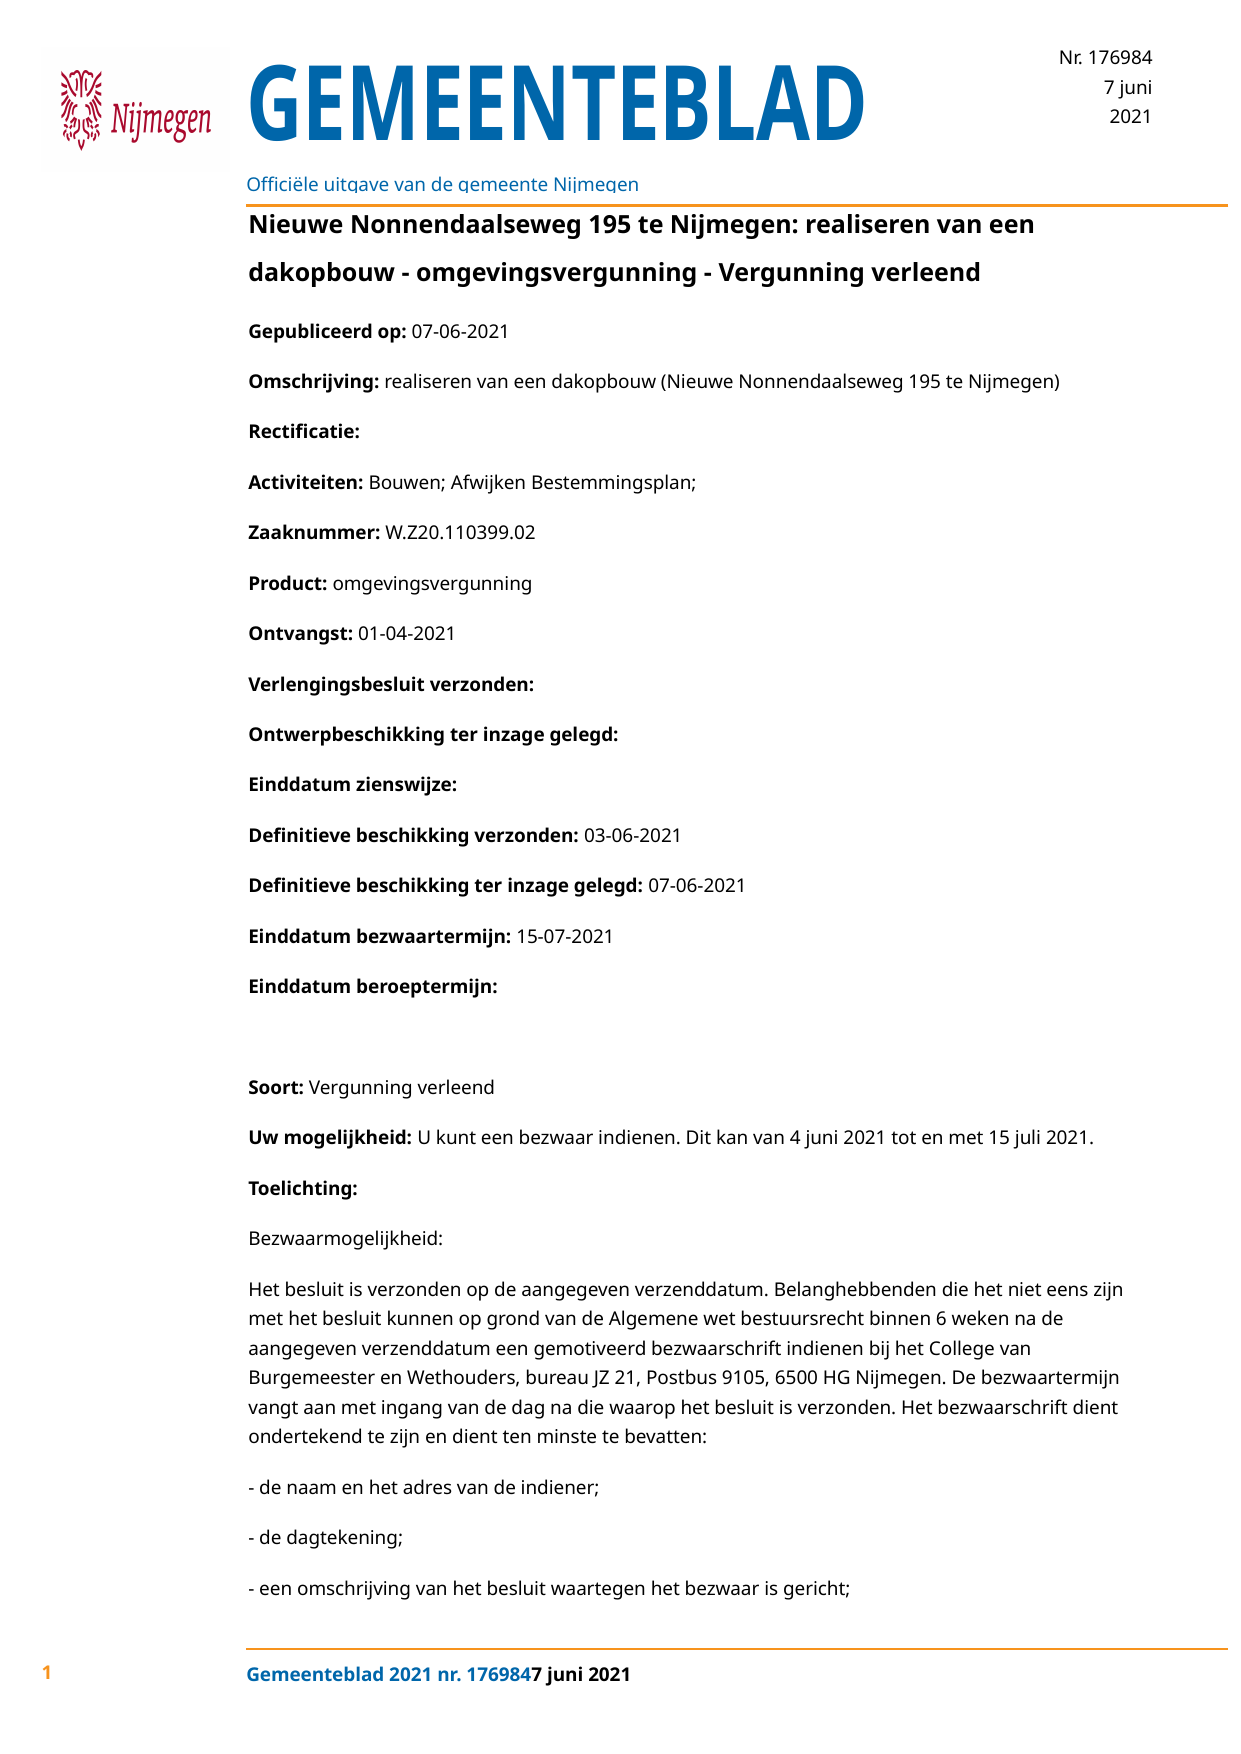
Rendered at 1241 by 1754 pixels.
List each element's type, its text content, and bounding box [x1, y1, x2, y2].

text Gepubliceerd op: 07-06-2021 [248, 318, 1152, 344]
text Product: omgevingsvergunning [248, 570, 1152, 596]
text Soort: Vergunning verleend [248, 1074, 1152, 1100]
text Nieuwe Nonnendaalseweg 195 te Nijmegen: realiseren van een dakopbouw - omgevingsvergunning - Vergunning verleend [248, 207, 1152, 288]
text Activiteiten: Bouwen; Afwijken Bestemmingsplan; [248, 469, 1152, 495]
text Omschrijving: realiseren van een dakopbouw (Nieuwe Nonnendaalseweg 195 te Nijmegen) [248, 368, 1152, 394]
text Verlengingsbesluit verzonden: [248, 671, 1152, 697]
text Uw mogelijkheid: U kunt een bezwaar indienen. Dit kan van 4 juni 2021 tot en met 15 juli 2021. [248, 1124, 1152, 1150]
text - de naam en het adres van de indiener; [248, 1474, 1152, 1500]
text Einddatum zienswijze: [248, 772, 1152, 797]
text Toelichting: [248, 1175, 1152, 1201]
text - de dagtekening; [248, 1524, 1152, 1550]
text Einddatum bezwaartermijn: 15-07-2021 [248, 923, 1152, 949]
text Einddatum beroeptermijn: [248, 973, 1152, 999]
text Het besluit is verzonden op de aangegeven verzenddatum. Belanghebbenden die het niet eens zijn met het besluit kunnen op grond van de Algemene wet bestuursrecht binnen 6 weken na de aangegeven verzenddatum een gemotiveerd bezwaarschrift indienen bij het College van Burgemeester en Wethouders, bureau JZ 21, Postbus 9105, 6500 HG Nijmegen. De bezwaartermijn vangt aan met ingang van de dag na die waarop het besluit is verzonden. Het bezwaarschrift dient ondertekend te zijn en dient ten minste te bevatten: [248, 1276, 1152, 1449]
text Rectificatie: [248, 419, 1152, 444]
text - een omschrijving van het besluit waartegen het bezwaar is gericht; [248, 1575, 1152, 1601]
text Definitieve beschikking ter inzage gelegd: 07-06-2021 [248, 872, 1152, 898]
picture [41, 47, 231, 172]
text Ontwerpbeschikking ter inzage gelegd: [248, 721, 1152, 747]
text Ontvangst: 01-04-2021 [248, 620, 1152, 646]
text Definitieve beschikking verzonden: 03-06-2021 [248, 822, 1152, 848]
text Bezwaarmogelijkheid: [248, 1225, 1152, 1251]
text Zaaknummer: W.Z20.110399.02 [248, 519, 1152, 545]
